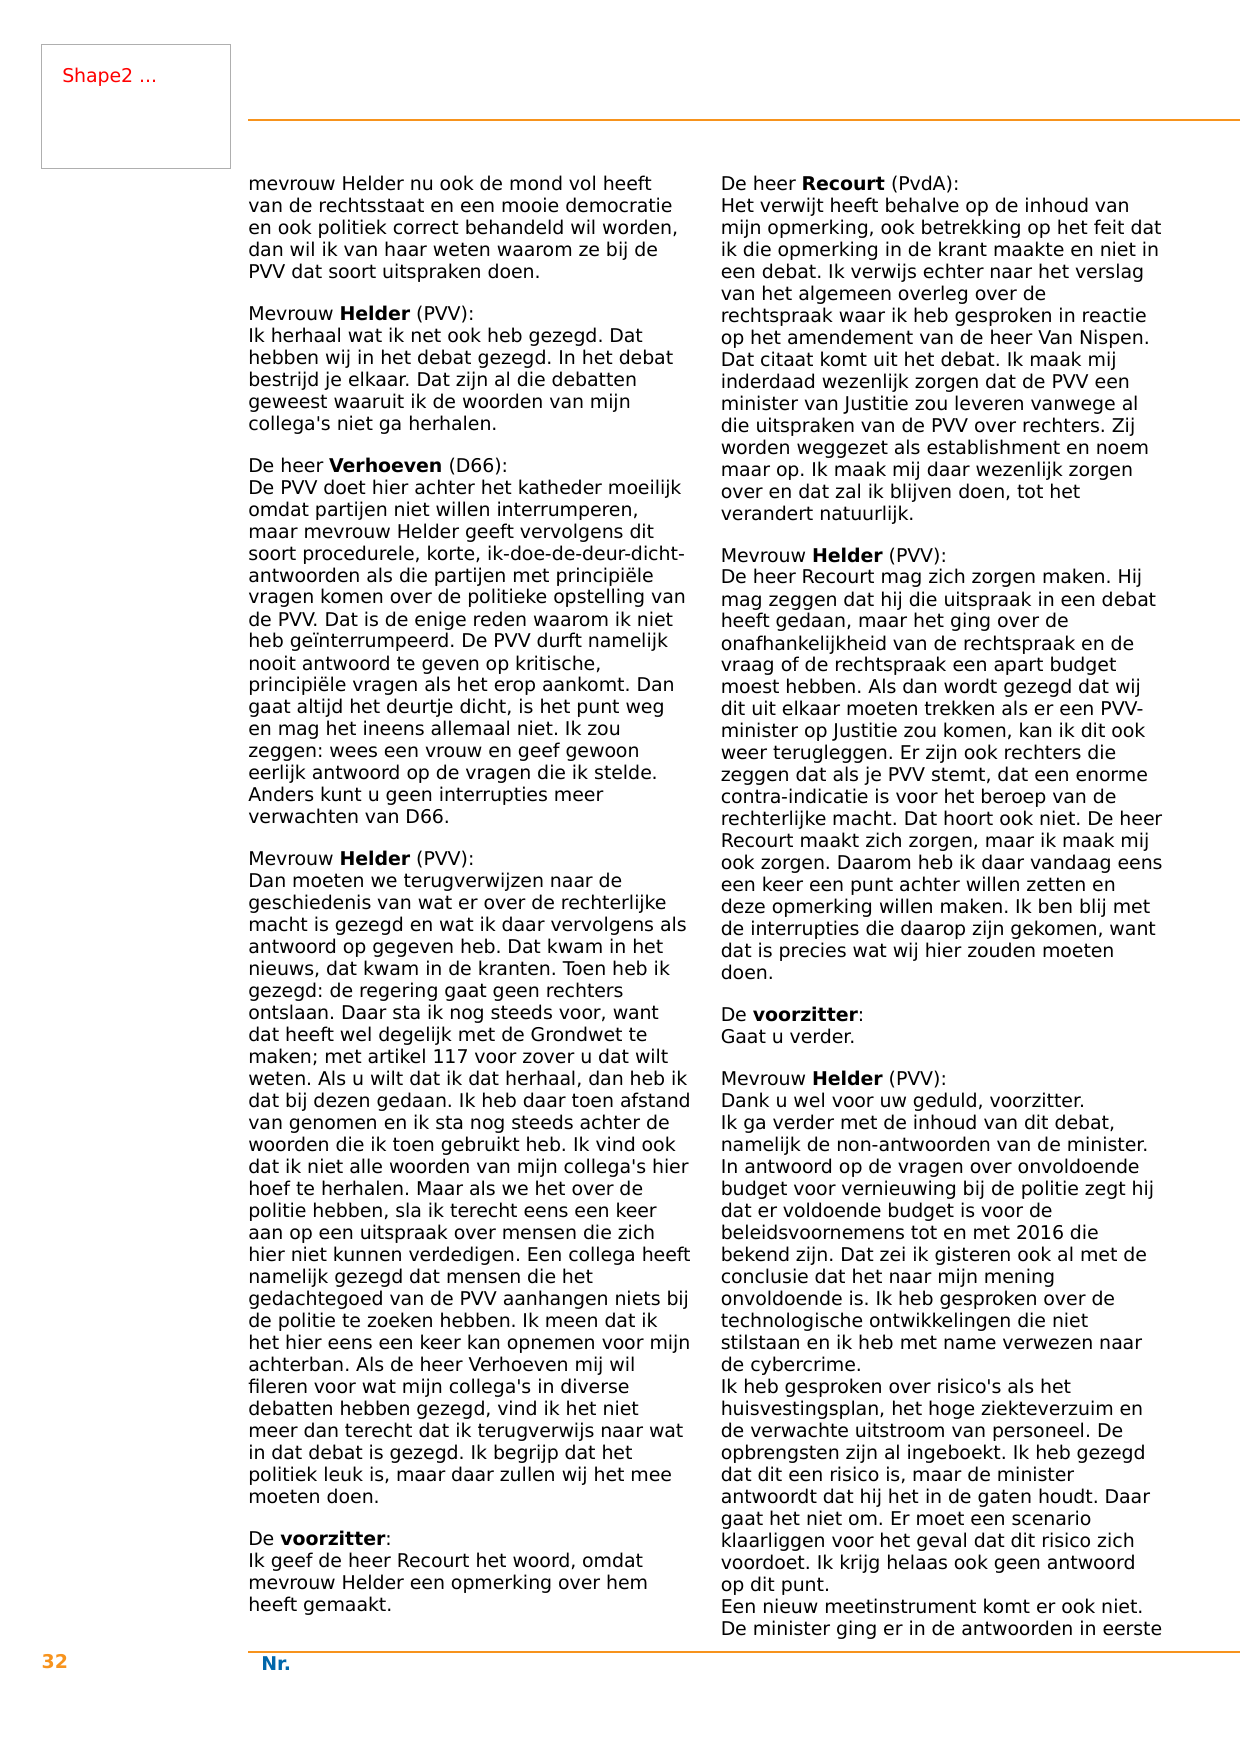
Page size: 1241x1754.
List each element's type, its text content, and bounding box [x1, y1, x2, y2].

text Het verwijt heeft behalve op de inhoud van mijn opmerking, ook betrekking op het feit dat ik die opmerking in de krant maakte en niet in een debat. Ik verwijs echter naar het verslag van het algemeen overleg over de rechtspraak waar ik heb gesproken in reactie op het amendement van de heer Van Nispen. Dat citaat komt uit het debat. Ik maak mij inderdaad wezenlijk zorgen dat de PVV een minister van Justitie zou leveren vanwege al die uitspraken van de PVV over rechters. Zij worden weggezet als establishment en noem maar op. Ik maak mij daar wezenlijk zorgen over en dat zal ik blijven doen, tot het verandert natuurlijk. [721, 195, 1163, 524]
text Mevrouw Helder (PVV): [721, 1068, 1163, 1090]
text Gaat u verder. [721, 1026, 1163, 1048]
text Mevrouw Helder (PVV): [248, 303, 691, 325]
text Ik herhaal wat ik net ook heb gezegd. Dat hebben wij in het debat gezegd. In het debat bestrijd je elkaar. Dat zijn al die debatten geweest waaruit ik de woorden van mijn collega's niet ga herhalen. [248, 325, 691, 434]
text Ik geef de heer Recourt het woord, omdat mevrouw Helder een opmerking over hem heeft gemaakt. [248, 1549, 691, 1616]
text Dank u wel voor uw geduld, voorzitter. [721, 1090, 1163, 1112]
text Ik ga verder met de inhoud van dit debat, namelijk de non-antwoorden van de minister. In antwoord op de vragen over onvoldoende budget voor vernieuwing bij de politie zegt hij dat er voldoende budget is voor de beleidsvoornemens tot en met 2016 die bekend zijn. Dat zei ik gisteren ook al met de conclusie dat het naar mijn mening onvoldoende is. Ik heb gesproken over de technologische ontwikkelingen die niet stilstaan en ik heb met name verwezen naar de cybercrime. [721, 1112, 1163, 1376]
text mevrouw Helder nu ook de mond vol heeft van de rechtsstaat en een mooie democratie en ook politiek correct behandeld wil worden, dan wil ik van haar weten waarom ze bij de PVV dat soort uitspraken doen. [248, 173, 691, 283]
text De heer Recourt (PvdA): [721, 173, 1163, 195]
text Mevrouw Helder (PVV): [721, 544, 1163, 566]
text Dan moeten we terugverwijzen naar de geschiedenis van wat er over de rechterlijke macht is gezegd en wat ik daar vervolgens als antwoord op gegeven heb. Dat kwam in het nieuws, dat kwam in de kranten. Toen heb ik gezegd: de regering gaat geen rechters ontslaan. Daar sta ik nog steeds voor, want dat heeft wel degelijk met de Grondwet te maken; met artikel 117 voor zover u dat wilt weten. Als u wilt dat ik dat herhaal, dan heb ik dat bij dezen gedaan. Ik heb daar toen afstand van genomen en ik sta nog steeds achter de woorden die ik toen gebruikt heb. Ik vind ook dat ik niet alle woorden van mijn collega's hier hoef te herhalen. Maar als we het over de politie hebben, sla ik terecht eens een keer aan op een uitspraak over mensen die zich hier niet kunnen verdedigen. Een collega heeft namelijk gezegd dat mensen die het gedachtegoed van de PVV aanhangen niets bij de politie te zoeken hebben. Ik meen dat ik het hier eens een keer kan opnemen voor mijn achterban. Als de heer Verhoeven mij wil fileren voor wat mijn collega's in diverse debatten hebben gezegd, vind ik het niet meer dan terecht dat ik terugverwijs naar wat in dat debat is gezegd. Ik begrijp dat het politiek leuk is, maar daar zullen wij het mee moeten doen. [248, 870, 691, 1508]
text De voorzitter: [248, 1528, 691, 1549]
text Mevrouw Helder (PVV): [248, 848, 691, 870]
text Een nieuw meetinstrument komt er ook niet. De minister ging er in de antwoorden in eerste [721, 1596, 1163, 1639]
text De heer Recourt mag zich zorgen maken. Hij mag zeggen dat hij die uitspraak in een debat heeft gedaan, maar het ging over de onafhankelijkheid van de rechtspraak en de vraag of de rechtspraak een apart budget moest hebben. Als dan wordt gezegd dat wij dit uit elkaar moeten trekken als er een PVV-minister op Justitie zou komen, kan ik dit ook weer terugleggen. Er zijn ook rechters die zeggen dat als je PVV stemt, dat een enorme contra-indicatie is voor het beroep van de rechterlijke macht. Dat hoort ook niet. De heer Recourt maakt zich zorgen, maar ik maak mij ook zorgen. Daarom heb ik daar vandaag eens een keer een punt achter willen zetten en deze opmerking willen maken. Ik ben blij met de interrupties die daarop zijn gekomen, want dat is precies wat wij hier zouden moeten doen. [721, 566, 1163, 984]
text De PVV doet hier achter het katheder moeilijk omdat partijen niet willen interrumperen, maar mevrouw Helder geeft vervolgens dit soort procedurele, korte, ik-doe-de-deur-dicht-antwoorden als die partijen met principiële vragen komen over de politieke opstelling van de PVV. Dat is de enige reden waarom ik niet heb geïnterrumpeerd. De PVV durft namelijk nooit antwoord te geven op kritische, principiële vragen als het erop aankomt. Dan gaat altijd het deurtje dicht, is het punt weg en mag het ineens allemaal niet. Ik zou zeggen: wees een vrouw en geef gewoon eerlijk antwoord op de vragen die ik stelde. Anders kunt u geen interrupties meer verwachten van D66. [248, 477, 691, 828]
text De voorzitter: [721, 1004, 1163, 1026]
text De heer Verhoeven (D66): [248, 454, 691, 477]
text Ik heb gesproken over risico's als het huisvestingsplan, het hoge ziekteverzuim en de verwachte uitstroom van personeel. De opbrengsten zijn al ingeboekt. Ik heb gezegd dat dit een risico is, maar de minister antwoordt dat hij het in de gaten houdt. Daar gaat het niet om. Er moet een scenario klaarliggen voor het geval dat dit risico zich voordoet. Ik krijg helaas ook geen antwoord op dit punt. [721, 1376, 1163, 1596]
